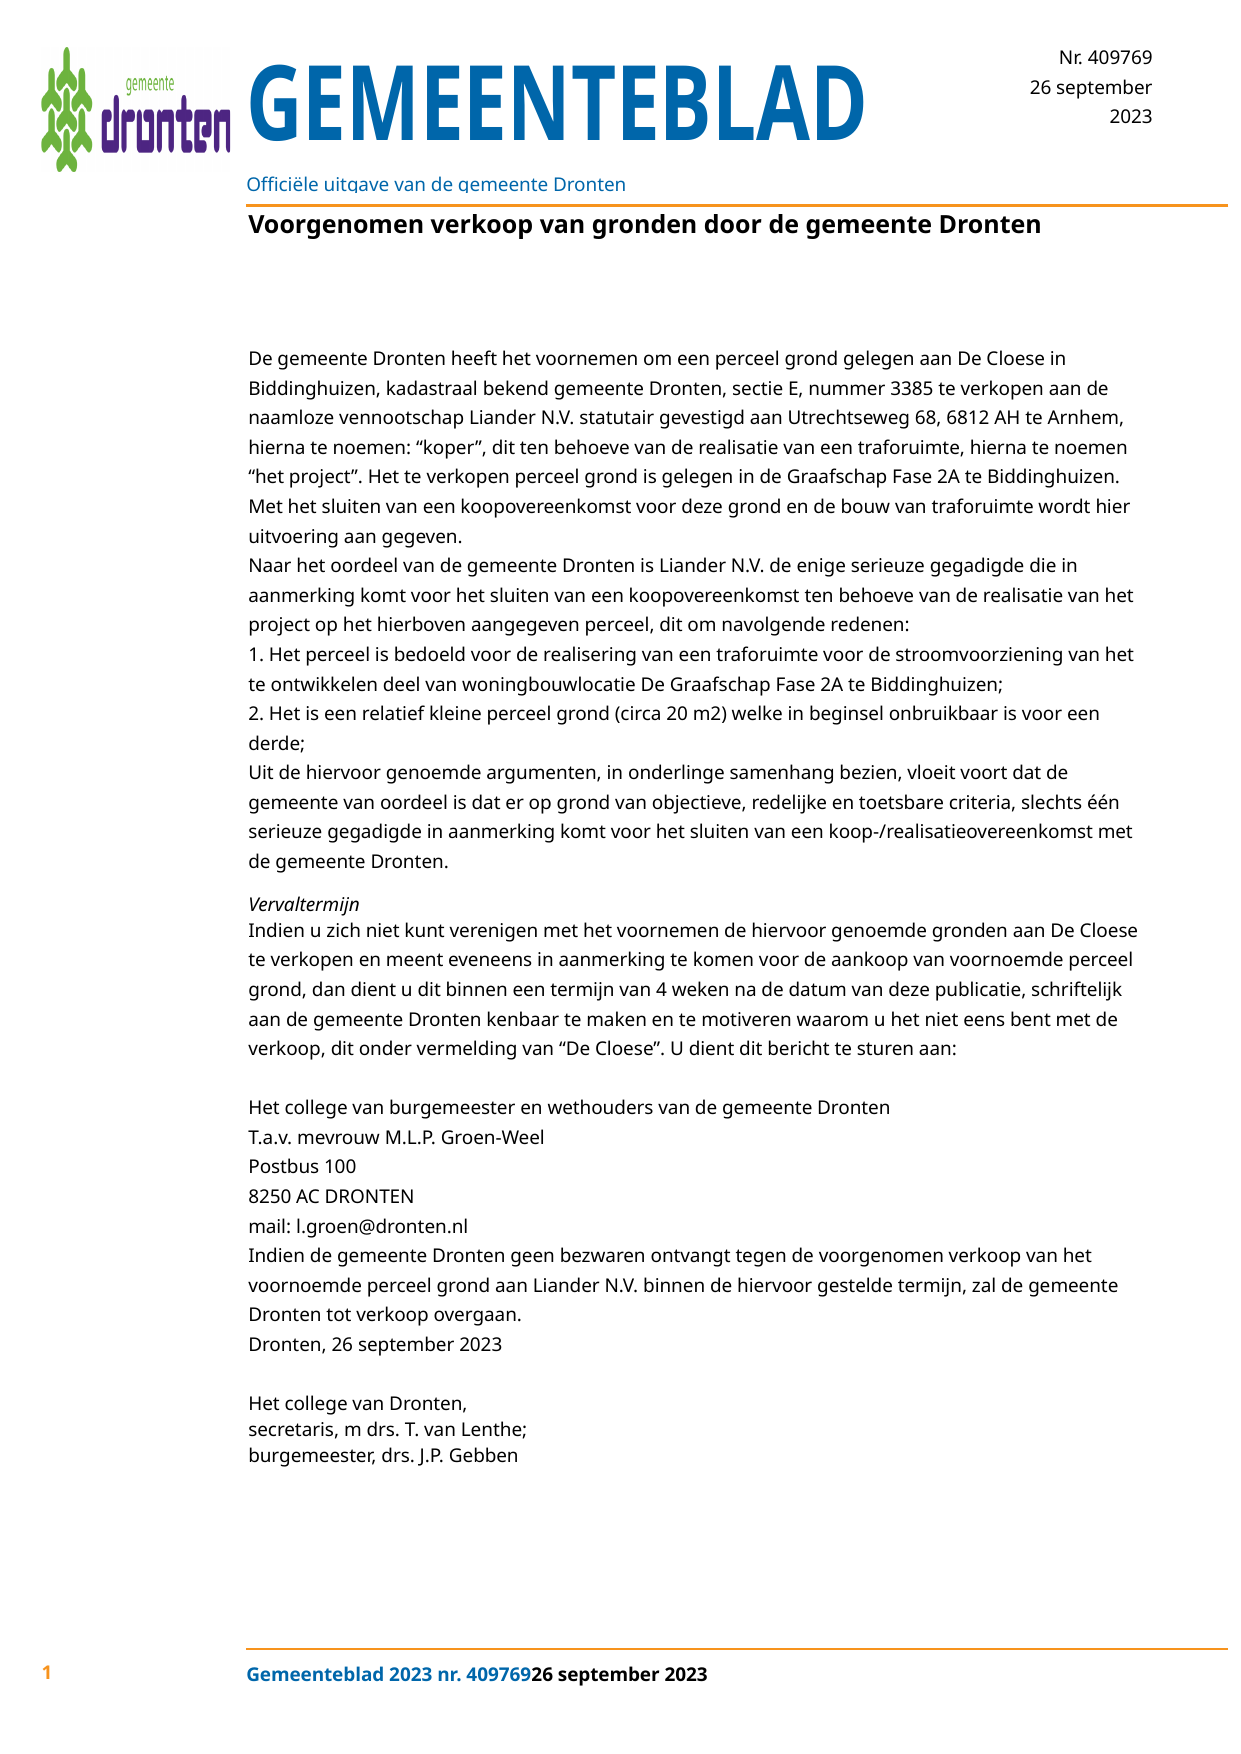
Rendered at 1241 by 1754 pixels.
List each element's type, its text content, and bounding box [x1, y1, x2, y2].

text mail: l.groen@dronten.nl [248, 1213, 1152, 1239]
text burgemeester, drs. J.P. Gebben [248, 1442, 1152, 1468]
text secretaris, m drs. T. van Lenthe; [248, 1416, 1152, 1442]
text Vervaltermijn [248, 891, 1152, 917]
text Met het sluiten van een koopovereenkomst voor deze grond en de bouw van traforuimte wordt hier uitvoering aan gegeven. [248, 493, 1152, 548]
text Voorgenomen verkoop van gronden door de gemeente Dronten [248, 207, 1152, 241]
text 2. Het is een relatief kleine perceel grond (circa 20 m2) welke in beginsel onbruikbaar is voor een derde; [248, 700, 1152, 756]
text 8250 AC DRONTEN [248, 1183, 1152, 1209]
text Naar het oordeel van de gemeente Dronten is Liander N.V. de enige serieuze gegadigde die in aanmerking komt voor het sluiten van een koopovereenkomst ten behoeve van de realisatie van het project op het hierboven aangegeven perceel, dit om navolgende redenen: [248, 552, 1152, 637]
text Postbus 100 [248, 1154, 1152, 1179]
text T.a.v. mevrouw M.L.P. Groen-Weel [248, 1124, 1152, 1150]
text De gemeente Dronten heeft het voornemen om een perceel grond gelegen aan De Cloese in Biddinghuizen, kadastraal bekend gemeente Dronten, sectie E, nummer 3385 te verkopen aan de naamloze vennootschap Liander N.V. statutair gevestigd aan Utrechtseweg 68, 6812 AH te Arnhem, hierna te noemen: “koper”, dit ten behoeve van de realisatie van een traforuimte, hierna te noemen “het project”. Het te verkopen perceel grond is gelegen in de Graafschap Fase 2A te Biddinghuizen. [248, 345, 1152, 489]
text Het college van burgemeester en wethouders van de gemeente Dronten [248, 1094, 1152, 1120]
text 1. Het perceel is bedoeld voor de realisering van een traforuimte voor de stroomvoorziening van het te ontwikkelen deel van woningbouwlocatie De Graafschap Fase 2A te Biddinghuizen; [248, 641, 1152, 696]
text Uit de hiervoor genoemde argumenten, in onderlinge samenhang bezien, vloeit voort dat de gemeente van oordeel is dat er op grond van objectieve, redelijke en toetsbare criteria, slechts één serieuze gegadigde in aanmerking komt voor het sluiten van een koop-/realisatieovereenkomst met de gemeente Dronten. [248, 759, 1152, 874]
text Dronten, 26 september 2023 [248, 1331, 1152, 1357]
text Het college van Dronten, [248, 1390, 1152, 1416]
text Indien de gemeente Dronten geen bezwaren ontvangt tegen de voorgenomen verkoop van het voornoemde perceel grond aan Liander N.V. binnen de hiervoor gestelde termijn, zal de gemeente Dronten tot verkoop overgaan. [248, 1242, 1152, 1327]
text Indien u zich niet kunt verenigen met het voornemen de hiervoor genoemde gronden aan De Cloese te verkopen en meent eveneens in aanmerking te komen voor de aankoop van voornoemde perceel grond, dan dient u dit binnen een termijn van 4 weken na de datum van deze publicatie, schriftelijk aan de gemeente Dronten kenbaar te maken en te motiveren waarom u het niet eens bent met de verkoop, dit onder vermelding van “De Cloese”. U dient dit bericht te sturen aan: [248, 917, 1152, 1061]
picture [41, 47, 231, 172]
